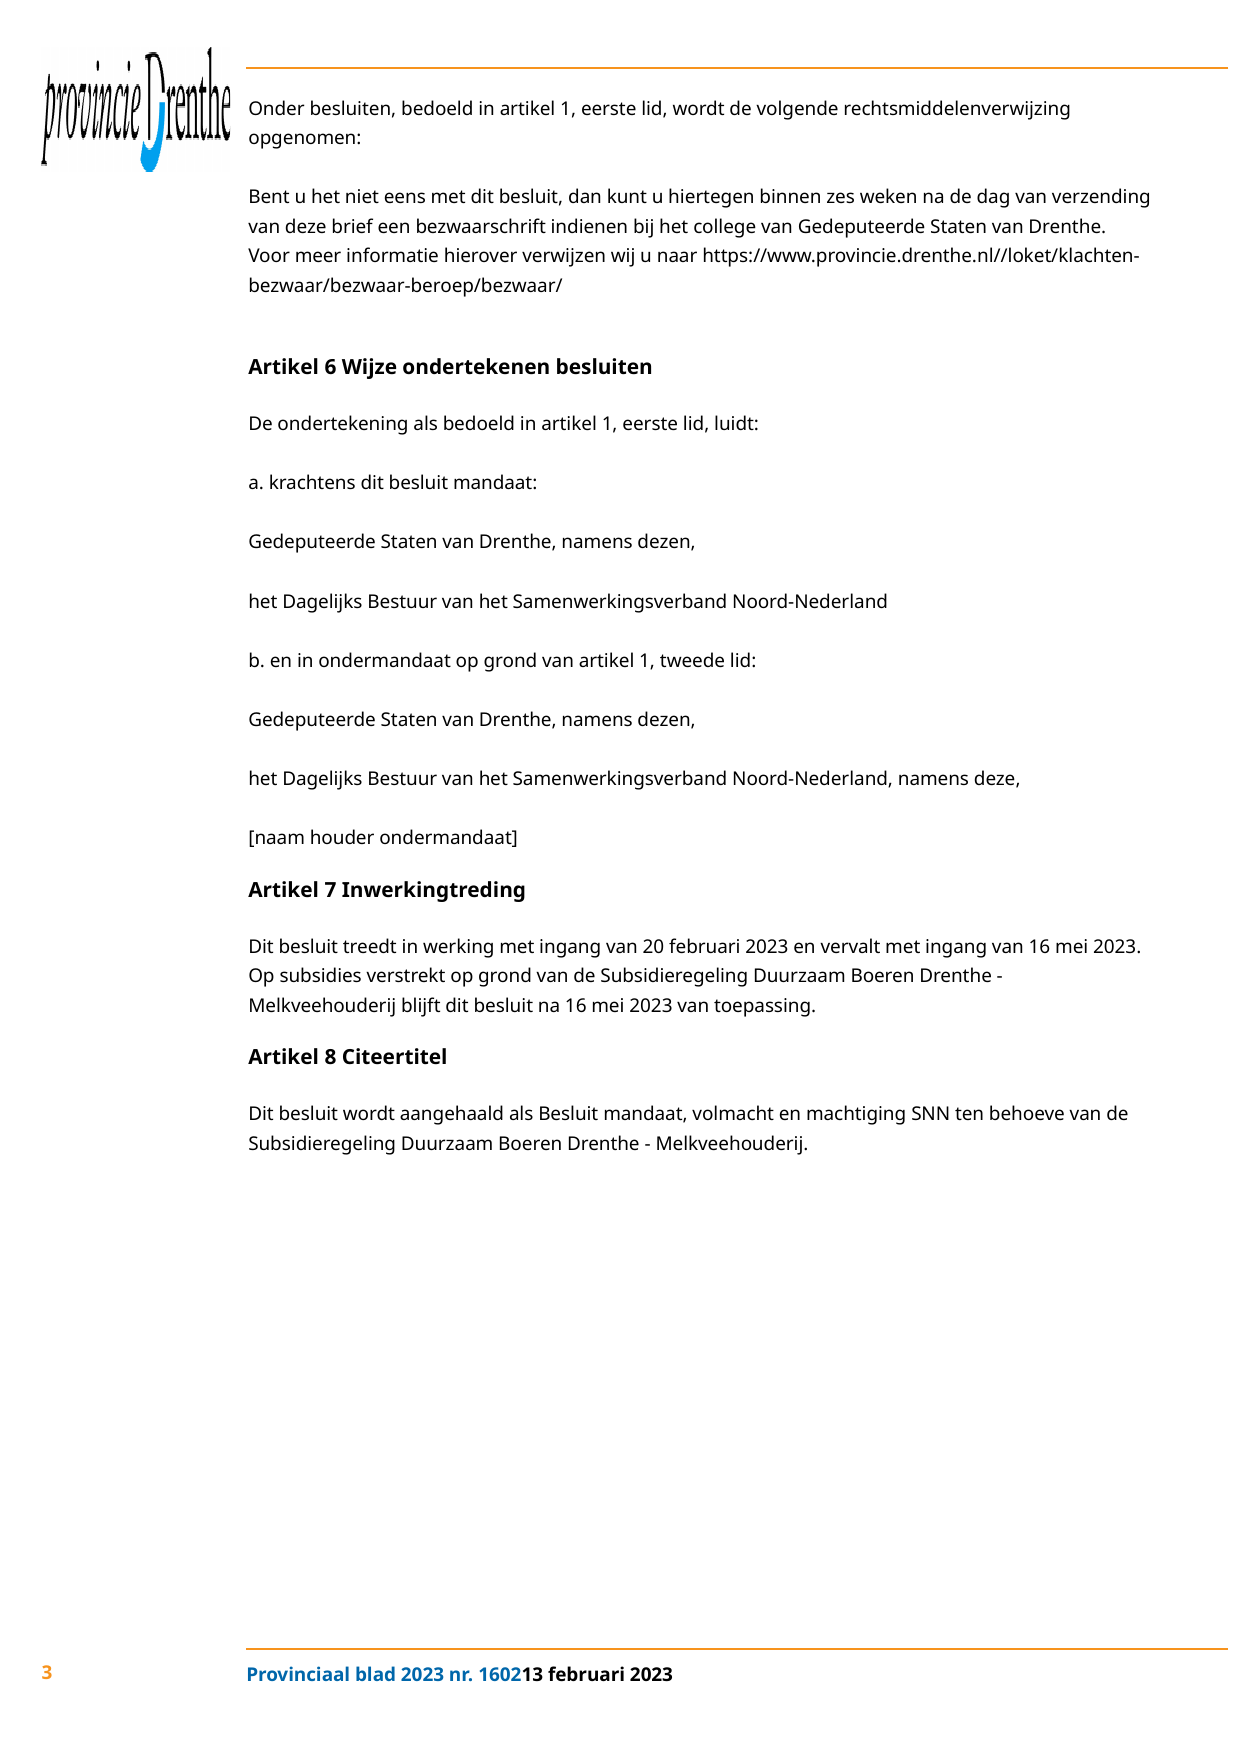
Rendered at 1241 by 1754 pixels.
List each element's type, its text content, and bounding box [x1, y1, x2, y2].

text b. en in ondermandaat op grond van artikel 1, tweede lid: [248, 647, 1152, 673]
text [naam houder ondermandaat] [248, 824, 1152, 850]
text Artikel 8 Citeertitel [248, 1042, 1152, 1071]
text Artikel 7 Inwerkingtreding [248, 875, 1152, 903]
text De ondertekening als bedoeld in artikel 1, eerste lid, luidt: [248, 410, 1152, 436]
text Dit besluit wordt aangehaald als Besluit mandaat, volmacht en machtiging SNN ten behoeve van de Subsidieregeling Duurzaam Boeren Drenthe - Melkveehouderij. [248, 1101, 1152, 1156]
picture [41, 47, 231, 172]
text het Dagelijks Bestuur van het Samenwerkingsverband Noord-Nederland, namens deze, [248, 765, 1152, 791]
text Bent u het niet eens met dit besluit, dan kunt u hiertegen binnen zes weken na de dag van verzending van deze brief een bezwaarschrift indienen bij het college van Gedeputeerde Staten van Drenthe. Voor meer informatie hierover verwijzen wij u naar https://www.provincie.drenthe.nl//loket/klachten-bezwaar/bezwaar-beroep/bezwaar/ [248, 183, 1152, 298]
text het Dagelijks Bestuur van het Samenwerkingsverband Noord-Nederland [248, 588, 1152, 613]
text Artikel 6 Wijze ondertekenen besluiten [248, 352, 1152, 381]
text Onder besluiten, bedoeld in artikel 1, eerste lid, wordt de volgende rechtsmiddelenverwijzing opgenomen: [248, 95, 1152, 150]
text Gedeputeerde Staten van Drenthe, namens dezen, [248, 529, 1152, 554]
text Dit besluit treedt in werking met ingang van 20 februari 2023 en vervalt met ingang van 16 mei 2023. Op subsidies verstrekt op grond van de Subsidieregeling Duurzaam Boeren Drenthe - Melkveehouderij blijft dit besluit na 16 mei 2023 van toepassing. [248, 933, 1152, 1018]
text a. krachtens dit besluit mandaat: [248, 469, 1152, 495]
text Gedeputeerde Staten van Drenthe, namens dezen, [248, 706, 1152, 732]
